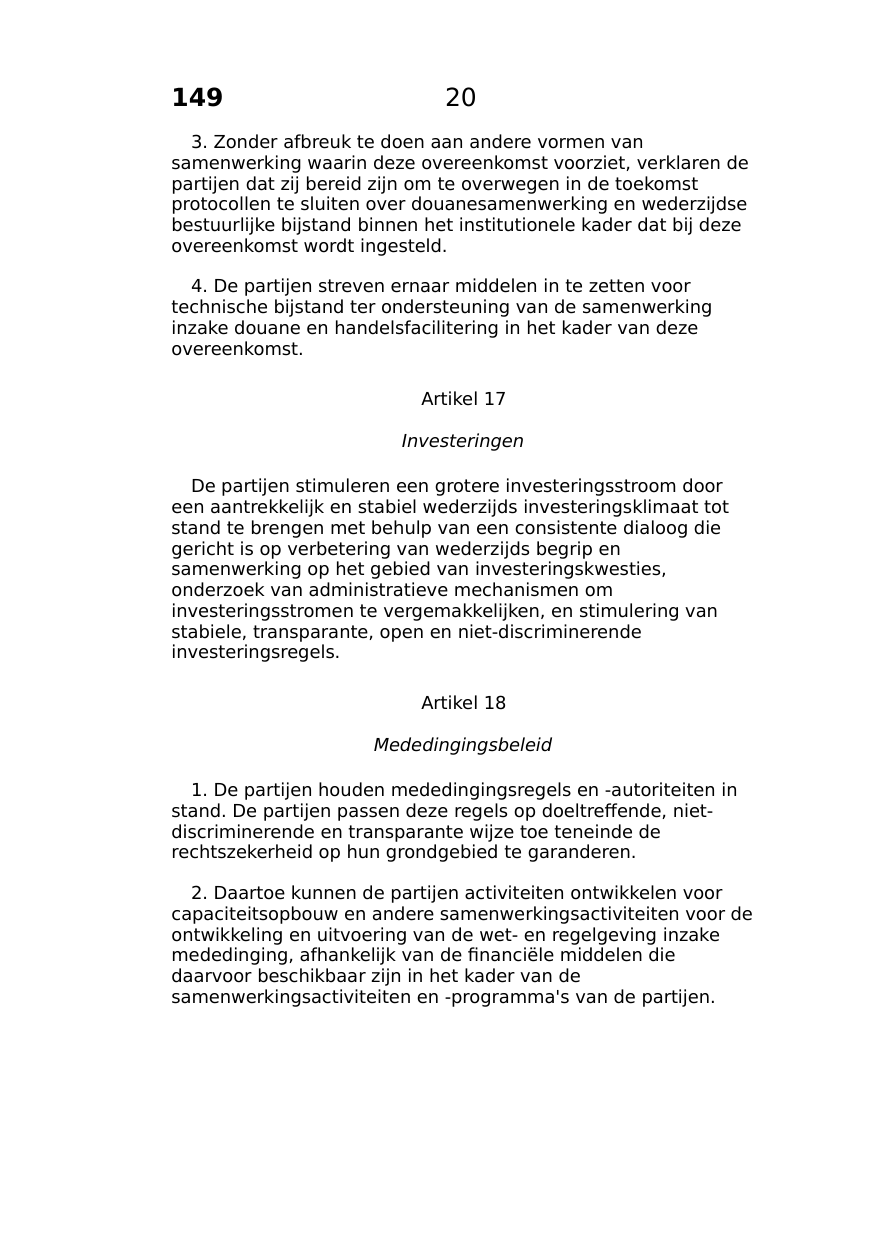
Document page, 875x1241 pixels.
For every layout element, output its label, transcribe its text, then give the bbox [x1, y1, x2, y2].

text De partijen stimuleren een grotere investeringsstroom door een aantrekkelijk en stabiel wederzijds investeringsklimaat tot stand te brengen met behulp van een consistente dialoog die gericht is op verbetering van wederzijds begrip en samenwerking op het gebied van investeringskwesties, onderzoek van administratieve mechanismen om investeringsstromen te vergemakkelijken, en stimulering van stabiele, transparante, open en niet-discriminerende investeringsregels. [171, 476, 756, 663]
text 3. Zonder afbreuk te doen aan andere vormen van samenwerking waarin deze overeenkomst voorziet, verklaren de partijen dat zij bereid zijn om te overwegen in de toekomst protocollen te sluiten over douanesamenwerking en wederzijdse bestuurlijke bijstand binnen het institutionele kader dat bij deze overeenkomst wordt ingesteld. [171, 132, 756, 256]
subtitle Artikel 17 Investeringen [171, 389, 756, 451]
text 4. De partijen streven ernaar middelen in te zetten voor technische bijstand ter ondersteuning van de samenwerking inzake douane en handelsfacilitering in het kader van deze overeenkomst. [171, 276, 756, 359]
text 1. De partijen houden mededingingsregels en -autoriteiten in stand. De partijen passen deze regels op doeltreffende, niet-discriminerende en transparante wijze toe teneinde de rechtszekerheid op hun grondgebied te garanderen. [171, 780, 756, 863]
subtitle Artikel 18 Mededingingsbeleid [171, 693, 756, 755]
text 2. Daartoe kunnen de partijen activiteiten ontwikkelen voor capaciteitsopbouw en andere samenwerkingsactiviteiten voor de ontwikkeling en uitvoering van de wet- en regelgeving inzake mededinging, afhankelijk van de financiële middelen die daarvoor beschikbaar zijn in het kader van de samenwerkingsactiviteiten en -programma's van de partijen. [171, 883, 756, 1007]
